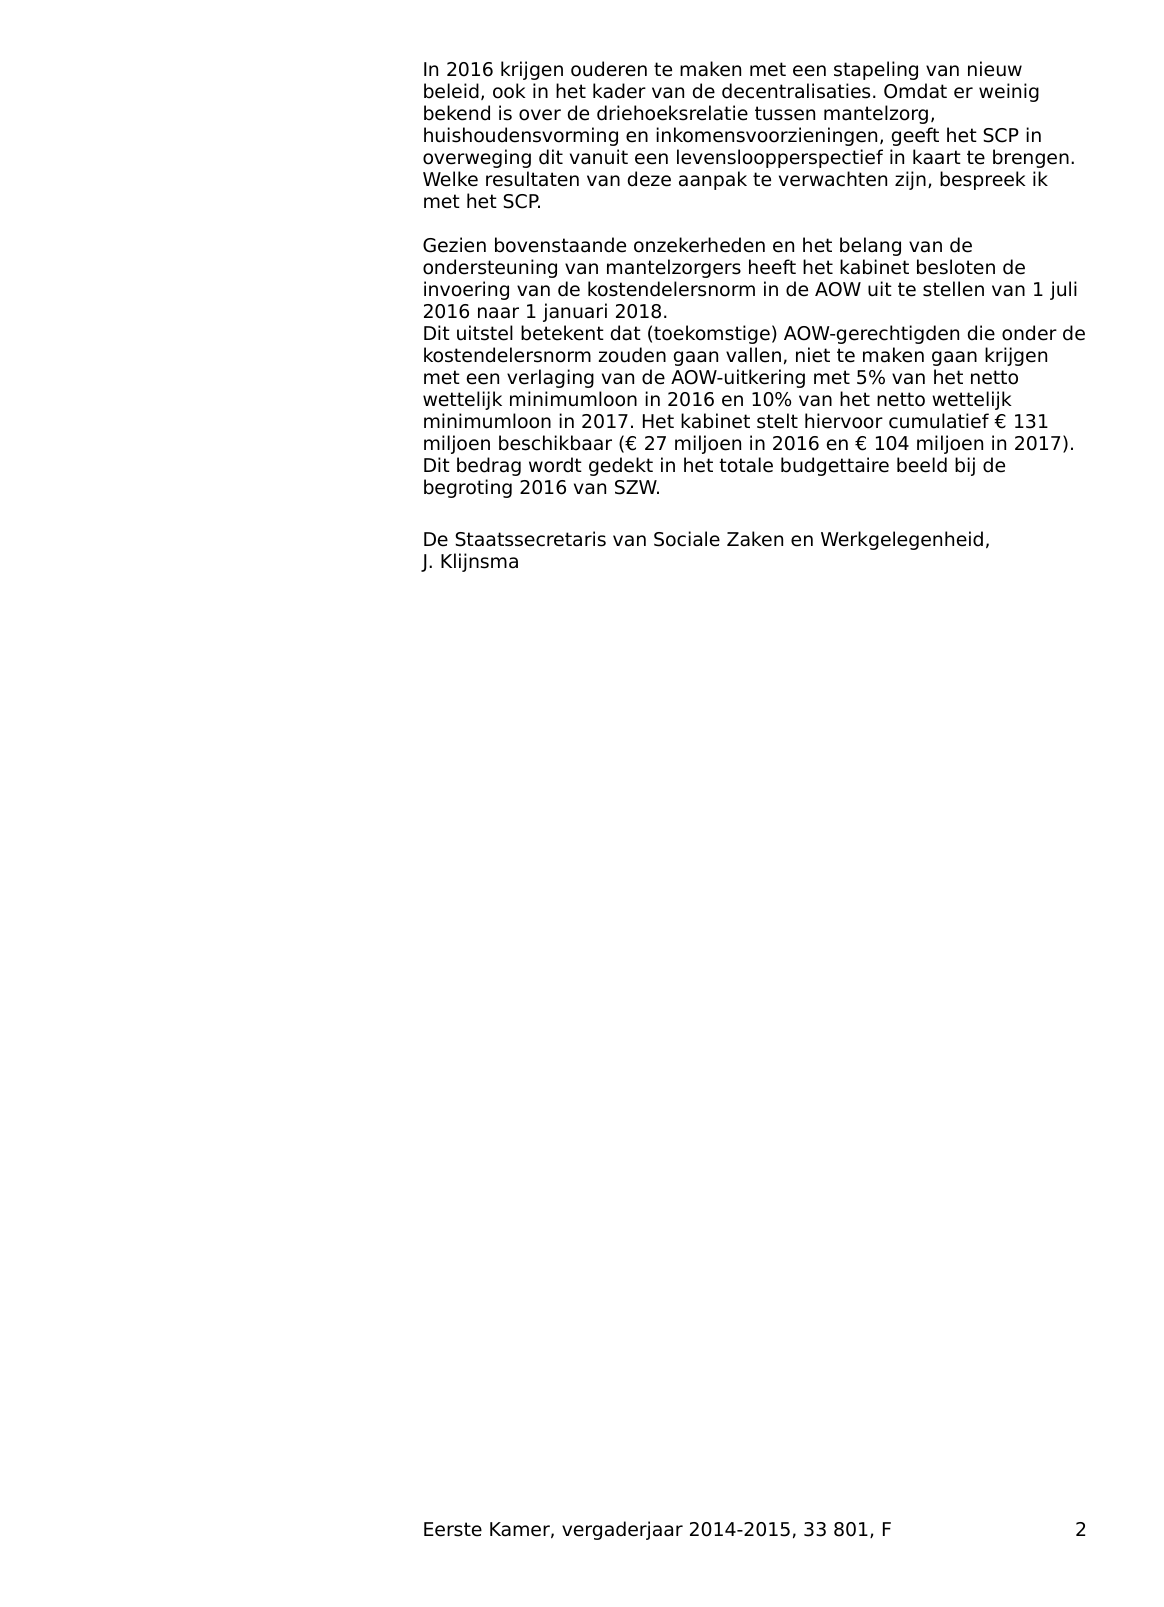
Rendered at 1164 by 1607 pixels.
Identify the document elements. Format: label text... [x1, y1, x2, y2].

text Dit uitstel betekent dat (toekomstige) AOW-gerechtigden die onder de kostendelersnorm zouden gaan vallen, niet te maken gaan krijgen met een verlaging van de AOW-uitkering met 5% van het netto wettelijk minimumloon in 2016 en 10% van het netto wettelijk minimumloon in 2017. Het kabinet stelt hiervoor cumulatief € 131 miljoen beschikbaar (€ 27 miljoen in 2016 en € 104 miljoen in 2017). Dit bedrag wordt gedekt in het totale budgettaire beeld bij de begroting 2016 van SZW. [422, 323, 1087, 499]
text Gezien bovenstaande onzekerheden en het belang van de ondersteuning van mantelzorgers heeft het kabinet besloten de invoering van de kostendelersnorm in de AOW uit te stellen van 1 juli 2016 naar 1 januari 2018. [422, 235, 1087, 323]
text In 2016 krijgen ouderen te maken met een stapeling van nieuw beleid, ook in het kader van de decentralisaties. Omdat er weinig bekend is over de driehoeksrelatie tussen mantelzorg, huishoudensvorming en inkomensvoorzieningen, geeft het SCP in overweging dit vanuit een levensloopperspectief in kaart te brengen. Welke resultaten van deze aanpak te verwachten zijn, bespreek ik met het SCP. [422, 59, 1087, 213]
text De Staatssecretaris van Sociale Zaken en Werkgelegenheid, J. Klijnsma [422, 529, 1087, 573]
